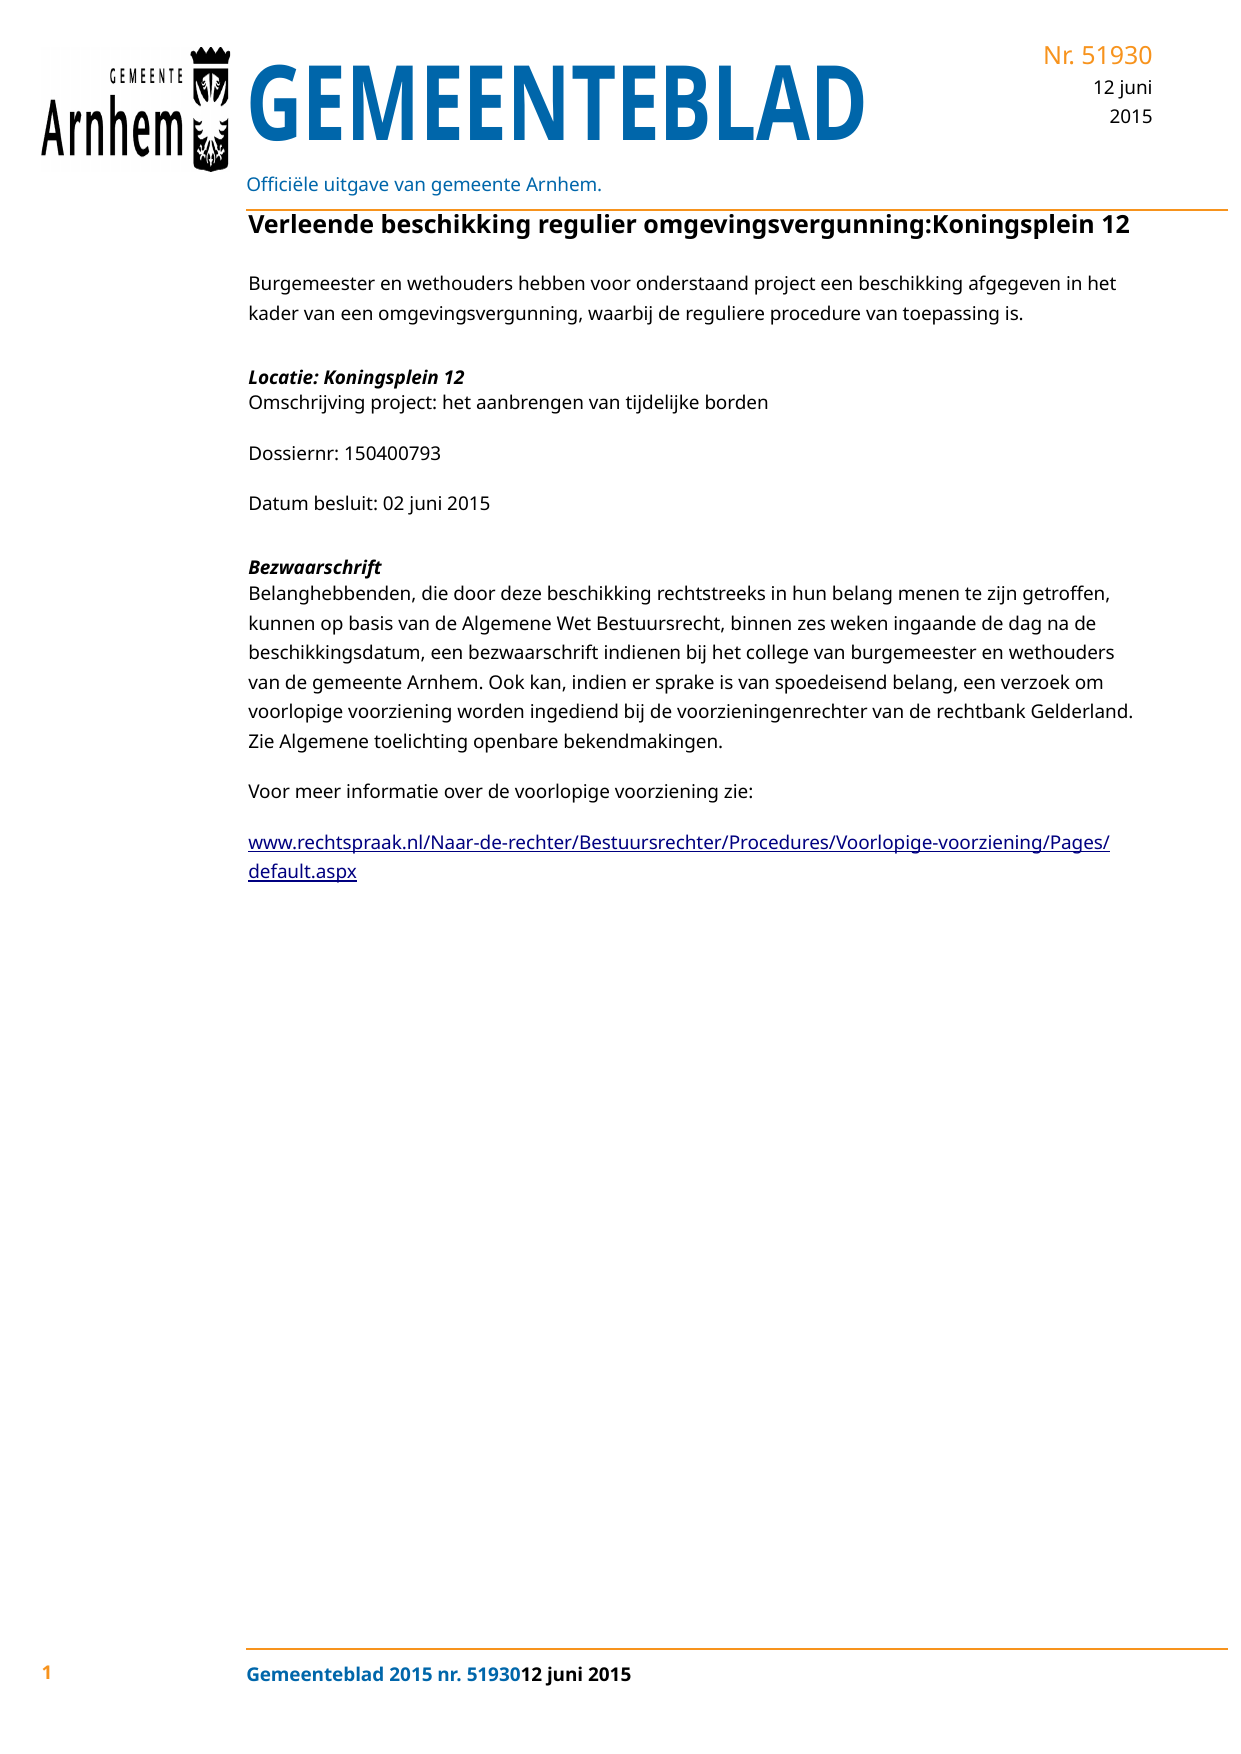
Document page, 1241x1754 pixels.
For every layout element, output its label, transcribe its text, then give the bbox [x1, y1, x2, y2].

text www.rechtspraak.nl/Naar-de-rechter/Bestuursrechter/Procedures/Voorlopige-voorziening/Pages/default.aspx [248, 829, 1152, 884]
text Locatie: Koningsplein 12 [248, 364, 1152, 389]
text Dossiernr: 150400793 [248, 440, 1152, 466]
text Burgemeester en wethouders hebben voor onderstaand project een beschikking afgegeven in het kader van een omgevingsvergunning, waarbij de reguliere procedure van toepassing is. [248, 270, 1152, 326]
text Datum besluit: 02 juni 2015 [248, 490, 1152, 516]
text Verleende beschikking regulier omgevingsvergunning:Koningsplein 12 [248, 211, 1152, 241]
text Belanghebbenden, die door deze beschikking rechtstreeks in hun belang menen te zijn getroffen, kunnen op basis van de Algemene Wet Bestuursrecht, binnen zes weken ingaande de dag na de beschikkingsdatum, een bezwaarschrift indienen bij het college van burgemeester en wethouders van de gemeente Arnhem. Ook kan, indien er sprake is van spoedeisend belang, een verzoek om voorlopige voorziening worden ingediend bij de voorzieningenrechter van de rechtbank Gelderland. Zie Algemene toelichting openbare bekendmakingen. [248, 580, 1152, 754]
text Voor meer informatie over de voorlopige voorziening zie: [248, 778, 1152, 804]
picture [41, 47, 231, 172]
text Bezwaarschrift [248, 554, 1152, 580]
text Omschrijving project: het aanbrengen van tijdelijke borden [248, 389, 1152, 415]
